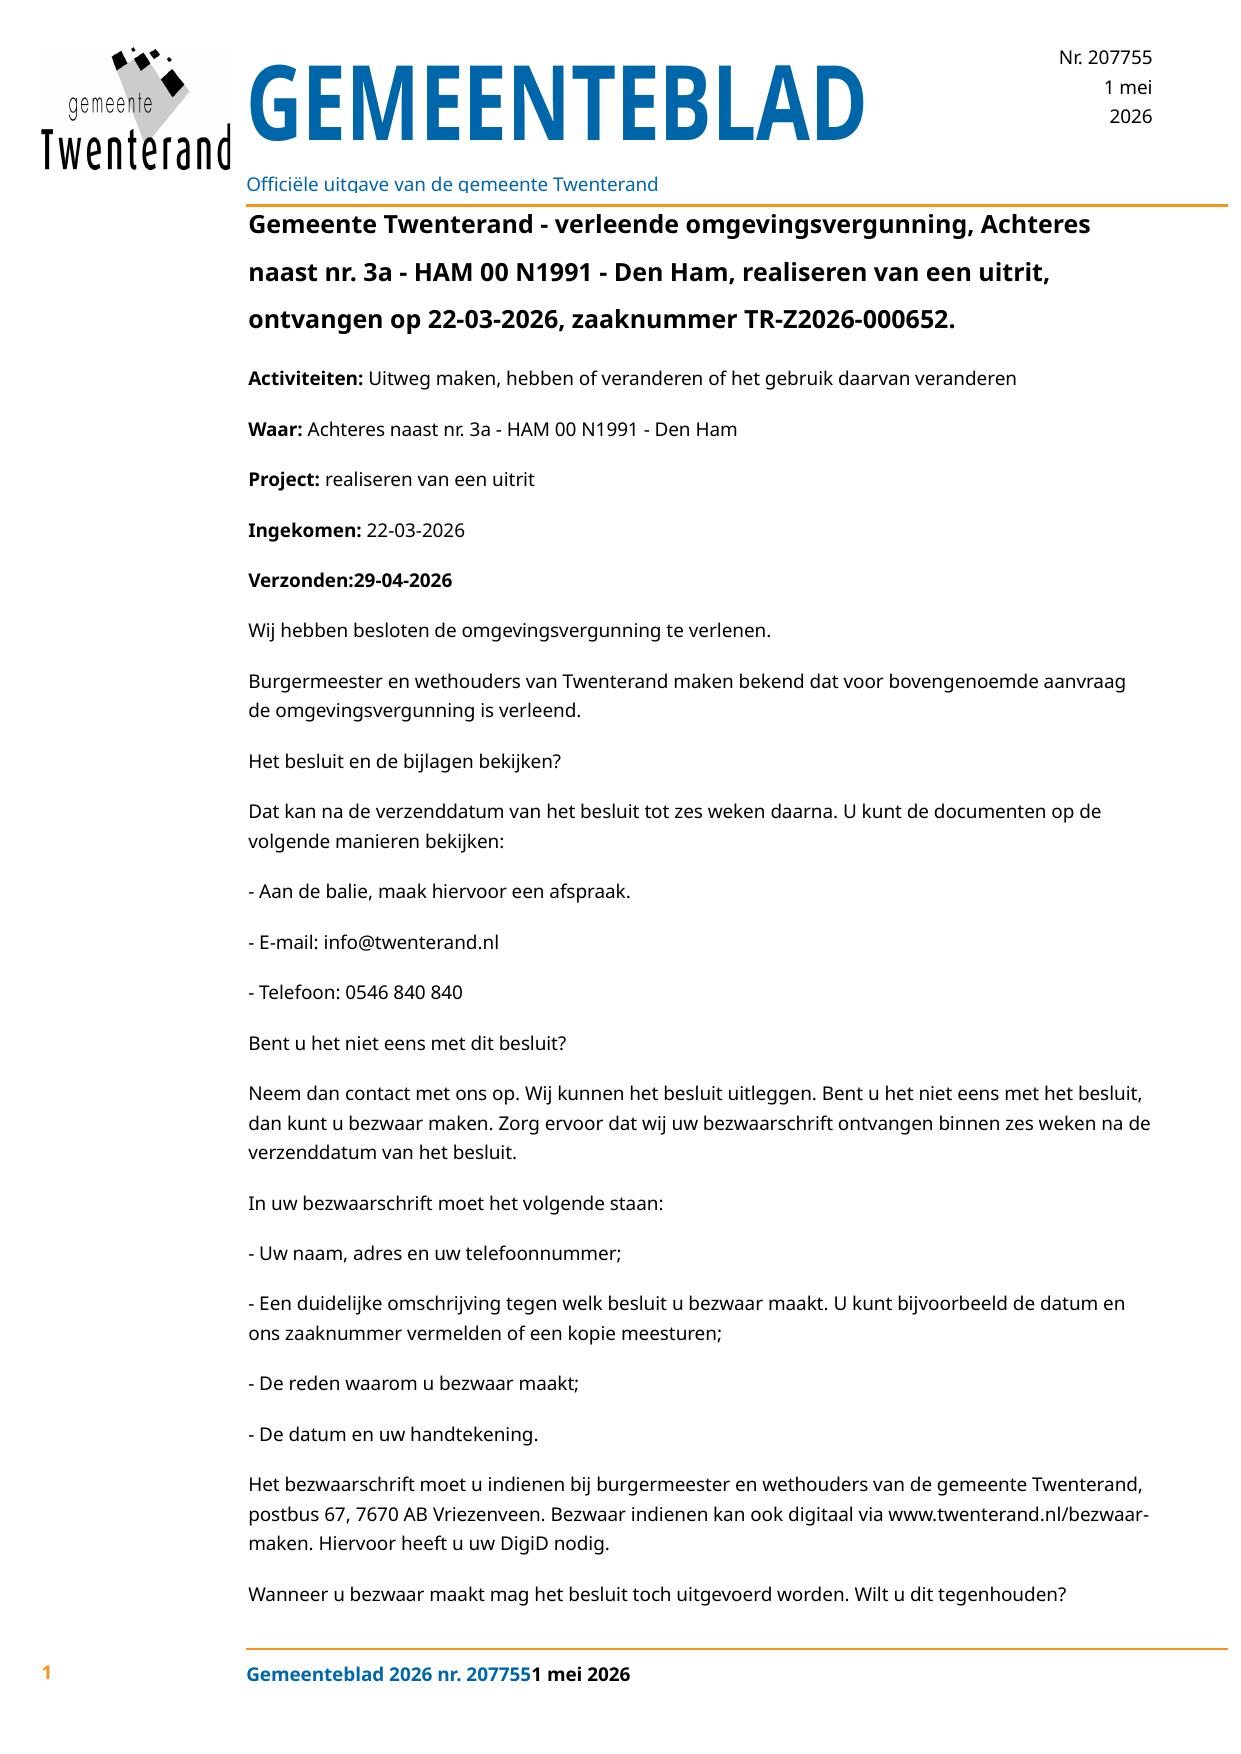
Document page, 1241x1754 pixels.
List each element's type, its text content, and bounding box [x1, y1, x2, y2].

text - Uw naam, adres en uw telefoonnummer; [248, 1240, 1152, 1266]
text Neem dan contact met ons op. Wij kunnen het besluit uitleggen. Bent u het niet eens met het besluit, dan kunt u bezwaar maken. Zorg ervoor dat wij uw bezwaarschrift ontvangen binnen zes weken na de verzenddatum van het besluit. [248, 1080, 1152, 1165]
text Verzonden:29-04-2026 [248, 567, 1152, 593]
text - Telefoon: 0546 840 840 [248, 979, 1152, 1005]
text Wanneer u bezwaar maakt mag het besluit toch uitgevoerd worden. Wilt u dit tegenhouden? [248, 1581, 1152, 1607]
text Burgermeester en wethouders van Twenterand maken bekend dat voor bovengenoemde aanvraag de omgevingsvergunning is verleend. [248, 668, 1152, 723]
text - Een duidelijke omschrijving tegen welk besluit u bezwaar maakt. U kunt bijvoorbeeld de datum en ons zaaknummer vermelden of een kopie meesturen; [248, 1291, 1152, 1346]
text - De datum en uw handtekening. [248, 1421, 1152, 1447]
text In uw bezwaarschrift moet het volgende staan: [248, 1190, 1152, 1215]
text Project: realiseren van een uitrit [248, 466, 1152, 492]
text Gemeente Twenterand - verleende omgevingsvergunning, Achteres naast nr. 3a - HAM 00 N1991 - Den Ham, realiseren van een uitrit, ontvangen op 22-03-2026, zaaknummer TR-Z2026-000652. [248, 207, 1152, 336]
text - E-mail: info@twenterand.nl [248, 929, 1152, 954]
text - De reden waarom u bezwaar maakt; [248, 1371, 1152, 1396]
text Wij hebben besloten de omgevingsvergunning te verlenen. [248, 618, 1152, 643]
text Dat kan na de verzenddatum van het besluit tot zes weken daarna. U kunt de documenten op de volgende manieren bekijken: [248, 798, 1152, 854]
text Het bezwaarschrift moet u indienen bij burgermeester en wethouders van de gemeente Twenterand, postbus 67, 7670 AB Vriezenveen. Bezwaar indienen kan ook digitaal via www.twenterand.nl/bezwaar-maken. Hiervoor heeft u uw DigiD nodig. [248, 1471, 1152, 1556]
text Bent u het niet eens met dit besluit? [248, 1030, 1152, 1055]
text Activiteiten: Uitweg maken, hebben of veranderen of het gebruik daarvan veranderen [248, 366, 1152, 391]
text Waar: Achteres naast nr. 3a - HAM 00 N1991 - Den Ham [248, 416, 1152, 442]
text - Aan de balie, maak hiervoor een afspraak. [248, 878, 1152, 904]
picture [41, 47, 231, 172]
text Ingekomen: 22-03-2026 [248, 517, 1152, 542]
text Het besluit en de bijlagen bekijken? [248, 748, 1152, 774]
